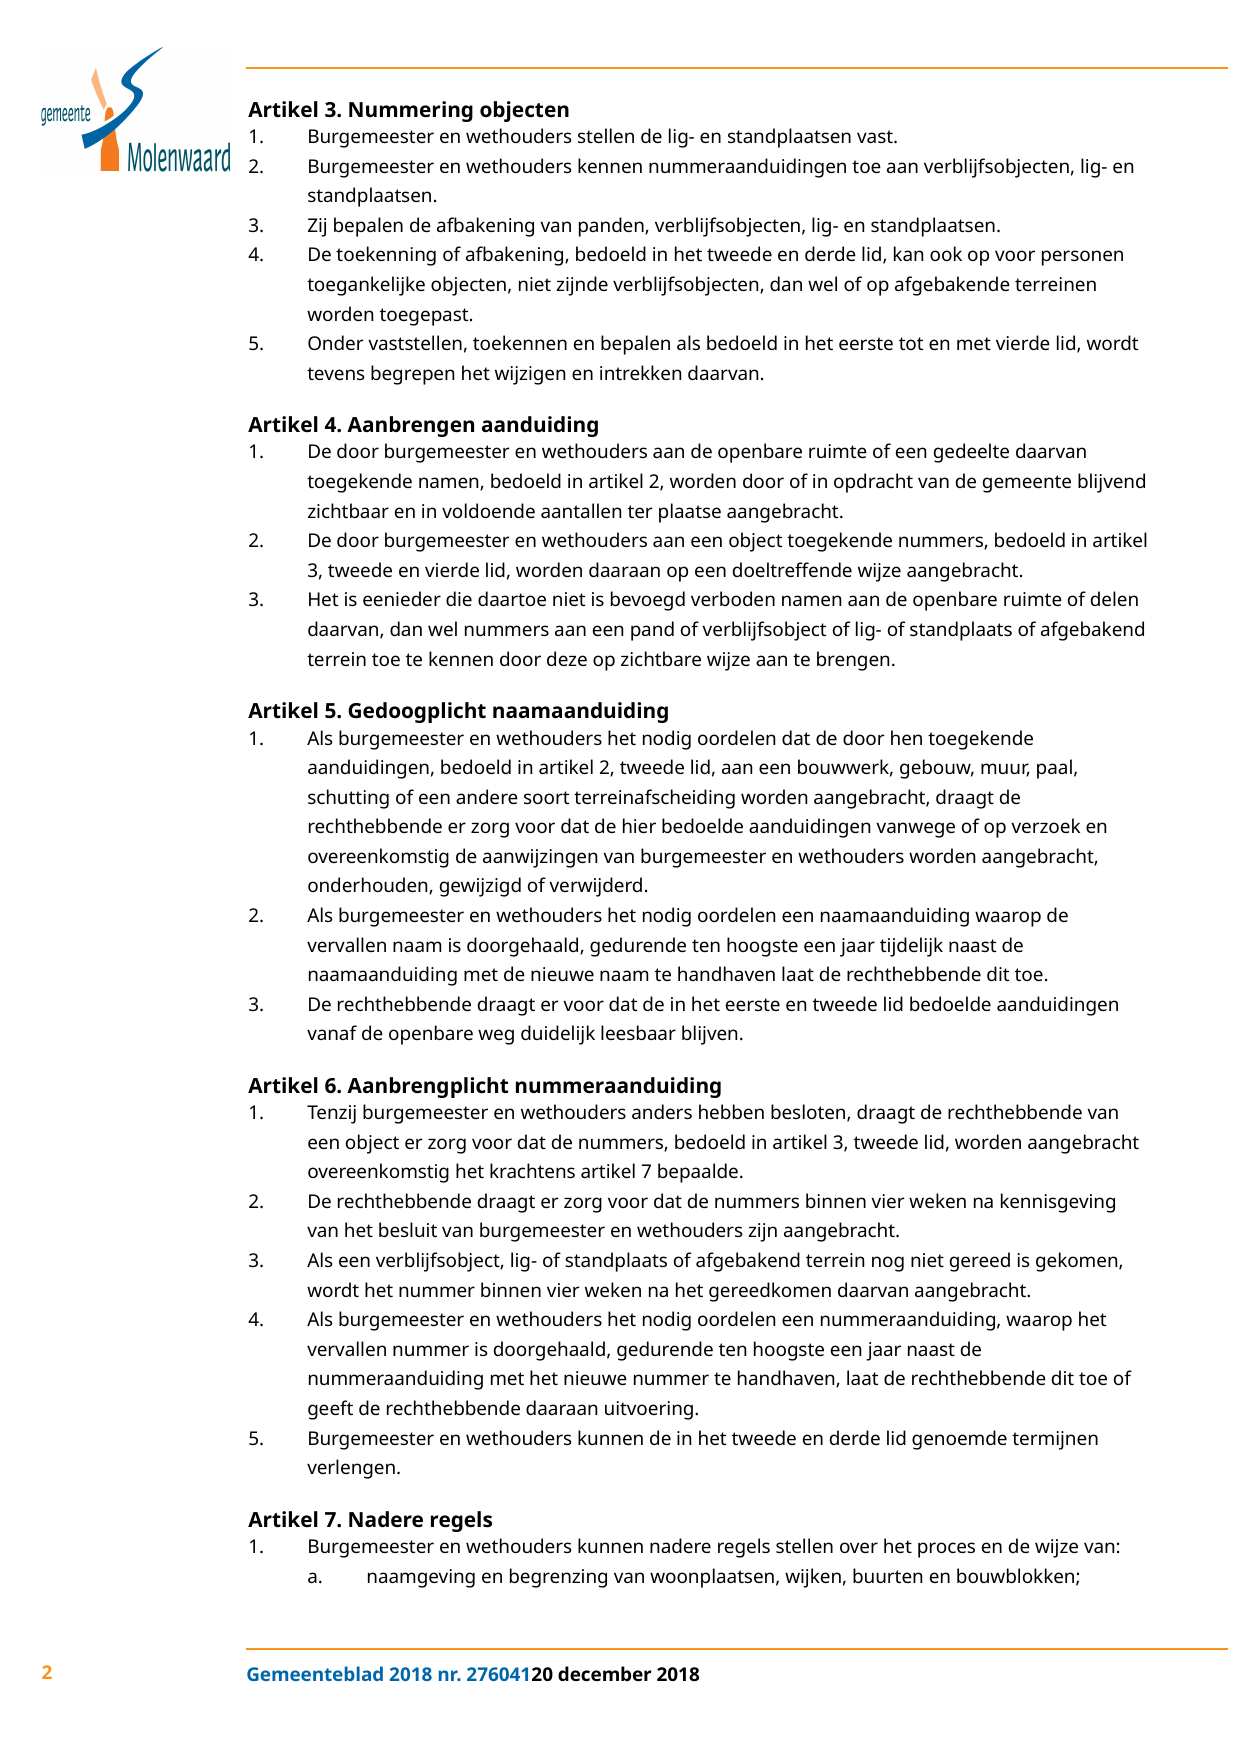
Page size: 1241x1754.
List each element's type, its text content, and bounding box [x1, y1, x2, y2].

text Artikel 3. Nummering objecten [248, 95, 1152, 123]
list Burgemeester en wethouders kunnen nadere regels stellen over het proces en de wijze van: [248, 1533, 1152, 1559]
list Burgemeester en wethouders kunnen de in het tweede en derde lid genoemde termijnen verlengen. [248, 1425, 1152, 1480]
list Tenzij burgemeester en wethouders anders hebben besloten, draagt de rechthebbende van een object er zorg voor dat de nummers, bedoeld in artikel 3, tweede lid, worden aangebracht overeenkomstig het krachtens artikel 7 bepaalde. [248, 1099, 1152, 1184]
picture [41, 47, 231, 172]
list Burgemeester en wethouders kennen nummeraanduidingen toe aan verblijfsobjecten, lig- en standplaatsen. [248, 153, 1152, 208]
text Artikel 7. Nadere regels [248, 1505, 1152, 1533]
list De rechthebbende draagt er zorg voor dat de nummers binnen vier weken na kennisgeving van het besluit van burgemeester en wethouders zijn aangebracht. [248, 1188, 1152, 1243]
list Als burgemeester en wethouders het nodig oordelen een naamaanduiding waarop de vervallen naam is doorgehaald, gedurende ten hoogste een jaar tijdelijk naast de naamaanduiding met de nieuwe naam te handhaven laat de rechthebbende dit toe. [248, 902, 1152, 987]
list Zij bepalen de afbakening van panden, verblijfsobjecten, lig- en standplaatsen. [248, 212, 1152, 238]
list Onder vaststellen, toekennen en bepalen als bedoeld in het eerste tot en met vierde lid, wordt tevens begrepen het wijzigen en intrekken daarvan. [248, 330, 1152, 386]
list De door burgemeester en wethouders aan een object toegekende nummers, bedoeld in artikel 3, tweede en vierde lid, worden daaraan op een doeltreffende wijze aangebracht. [248, 527, 1152, 583]
text Artikel 4. Aanbrengen aanduiding [248, 410, 1152, 439]
list De rechthebbende draagt er voor dat de in het eerste en tweede lid bedoelde aanduidingen vanaf de openbare weg duidelijk leesbaar blijven. [248, 991, 1152, 1046]
list Het is eenieder die daartoe niet is bevoegd verboden namen aan de openbare ruimte of delen daarvan, dan wel nummers aan een pand of verblijfsobject of lig- of standplaats of afgebakend terrein toe te kennen door deze op zichtbare wijze aan te brengen. [248, 587, 1152, 672]
text Artikel 6. Aanbrengplicht nummeraanduiding [248, 1071, 1152, 1099]
list Als burgemeester en wethouders het nodig oordelen dat de door hen toegekende aanduidingen, bedoeld in artikel 2, tweede lid, aan een bouwwerk, gebouw, muur, paal, schutting of een andere soort terreinafscheiding worden aangebracht, draagt de rechthebbende er zorg voor dat de hier bedoelde aanduidingen vanwege of op verzoek en overeenkomstig de aanwijzingen van burgemeester en wethouders worden aangebracht, onderhouden, gewijzigd of verwijderd. [248, 725, 1152, 898]
text Artikel 5. Gedoogplicht naamaanduiding [248, 696, 1152, 725]
list Burgemeester en wethouders stellen de lig- en standplaatsen vast. [248, 123, 1152, 149]
list De door burgemeester en wethouders aan de openbare ruimte of een gedeelte daarvan toegekende namen, bedoeld in artikel 2, worden door of in opdracht van de gemeente blijvend zichtbaar en in voldoende aantallen ter plaatse aangebracht. [248, 439, 1152, 524]
list De toekenning of afbakening, bedoeld in het tweede en derde lid, kan ook op voor personen toegankelijke objecten, niet zijnde verblijfsobjecten, dan wel of op afgebakende terreinen worden toegepast. [248, 242, 1152, 326]
list Als een verblijfsobject, lig- of standplaats of afgebakend terrein nog niet gereed is gekomen, wordt het nummer binnen vier weken na het gereedkomen daarvan aangebracht. [248, 1247, 1152, 1303]
list naamgeving en begrenzing van woonplaatsen, wijken, buurten en bouwblokken; [307, 1563, 1152, 1588]
list Als burgemeester en wethouders het nodig oordelen een nummeraanduiding, waarop het vervallen nummer is doorgehaald, gedurende ten hoogste een jaar naast de nummeraanduiding met het nieuwe nummer te handhaven, laat de rechthebbende dit toe of geeft de rechthebbende daaraan uitvoering. [248, 1306, 1152, 1421]
